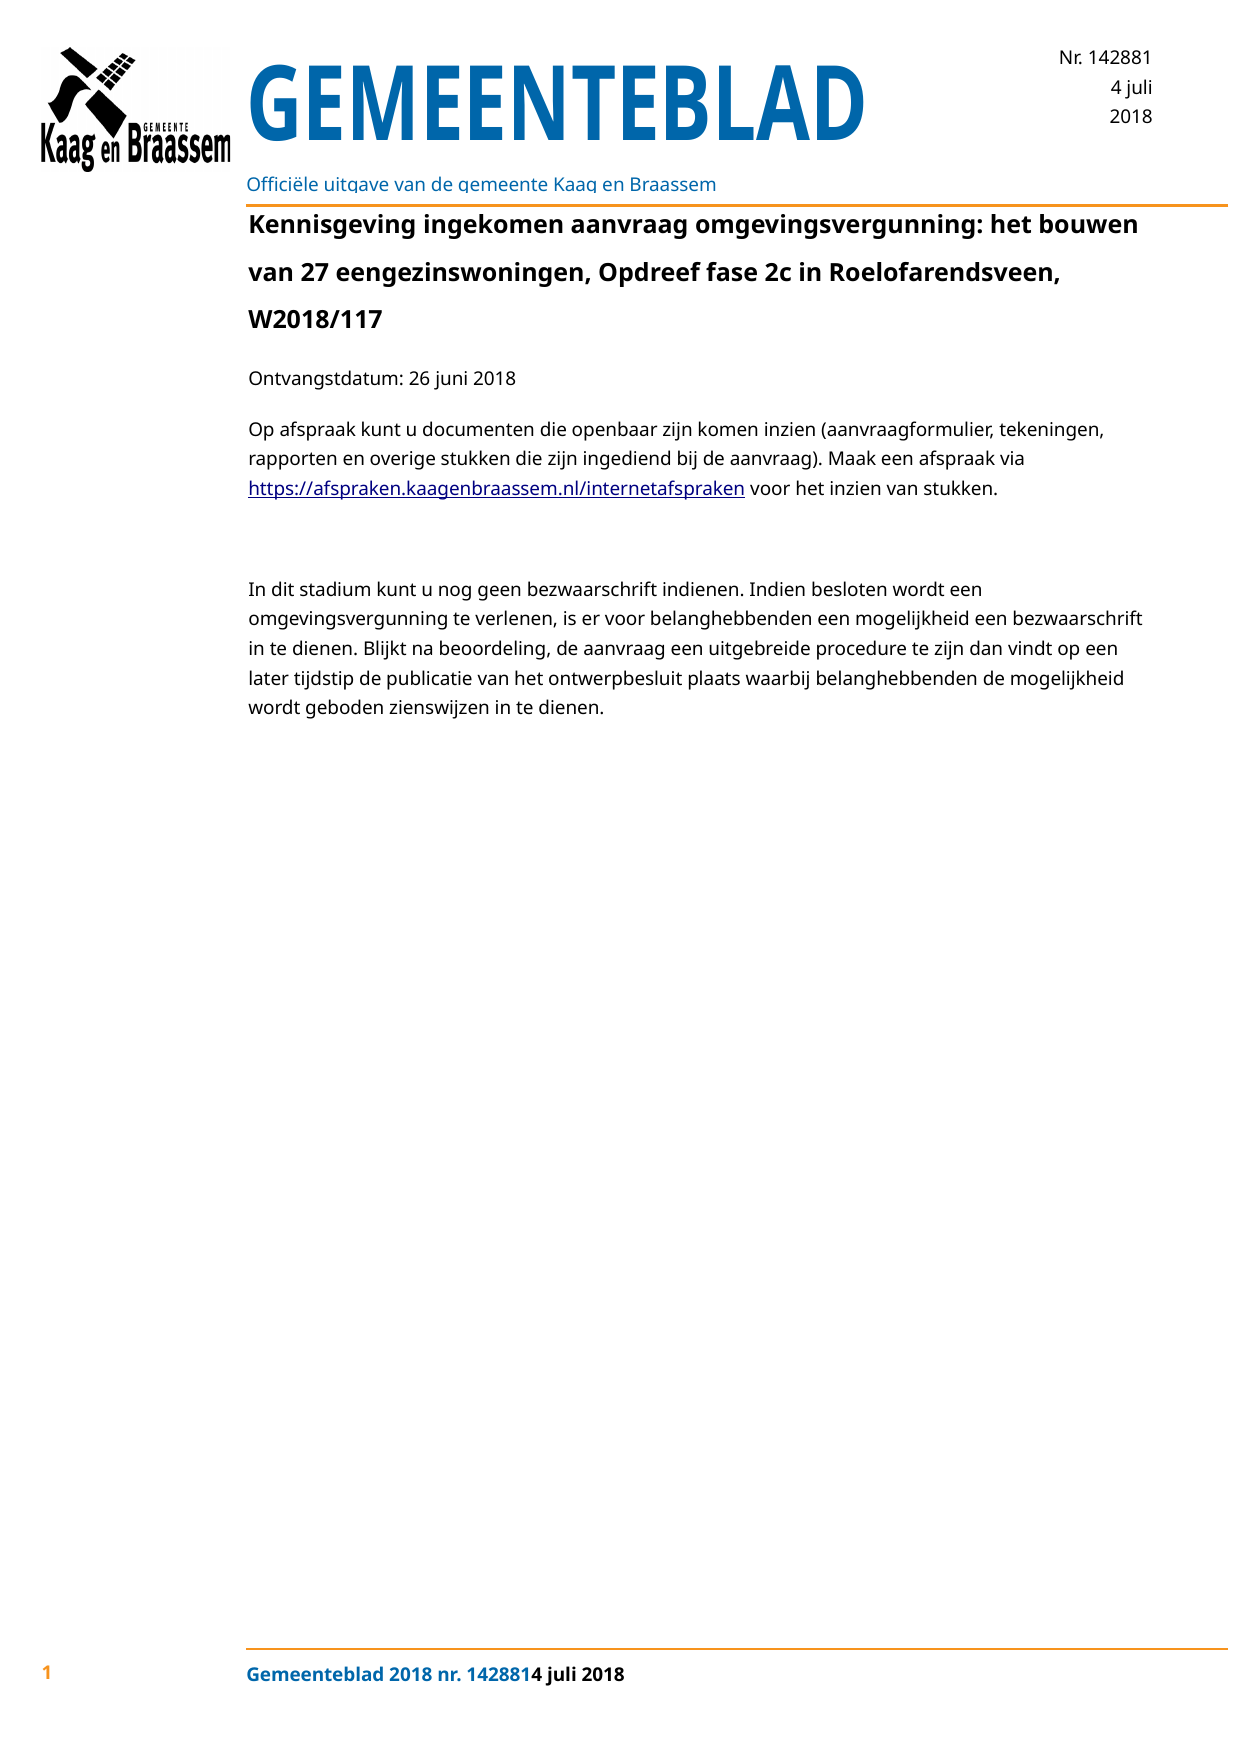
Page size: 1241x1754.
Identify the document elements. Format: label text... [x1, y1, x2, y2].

text Op afspraak kunt u documenten die openbaar zijn komen inzien (aanvraagformulier, tekeningen, rapporten en overige stukken die zijn ingediend bij de aanvraag). Maak een afspraak via https://afspraken.kaagenbraassem.nl/internetafspraken voor het inzien van stukken. [248, 416, 1152, 501]
picture [41, 47, 231, 172]
text Kennisgeving ingekomen aanvraag omgevingsvergunning: het bouwen van 27 eengezinswoningen, Opdreef fase 2c in Roelofarendsveen, W2018/117 [248, 207, 1152, 336]
text In dit stadium kunt u nog geen bezwaarschrift indienen. Indien besloten wordt een omgevingsvergunning te verlenen, is er voor belanghebbenden een mogelijkheid een bezwaarschrift in te dienen. Blijkt na beoordeling, de aanvraag een uitgebreide procedure te zijn dan vindt op een later tijdstip de publicatie van het ontwerpbesluit plaats waarbij belanghebbenden de mogelijkheid wordt geboden zienswijzen in te dienen. [248, 576, 1152, 720]
text Ontvangstdatum: 26 juni 2018 [248, 366, 1152, 391]
